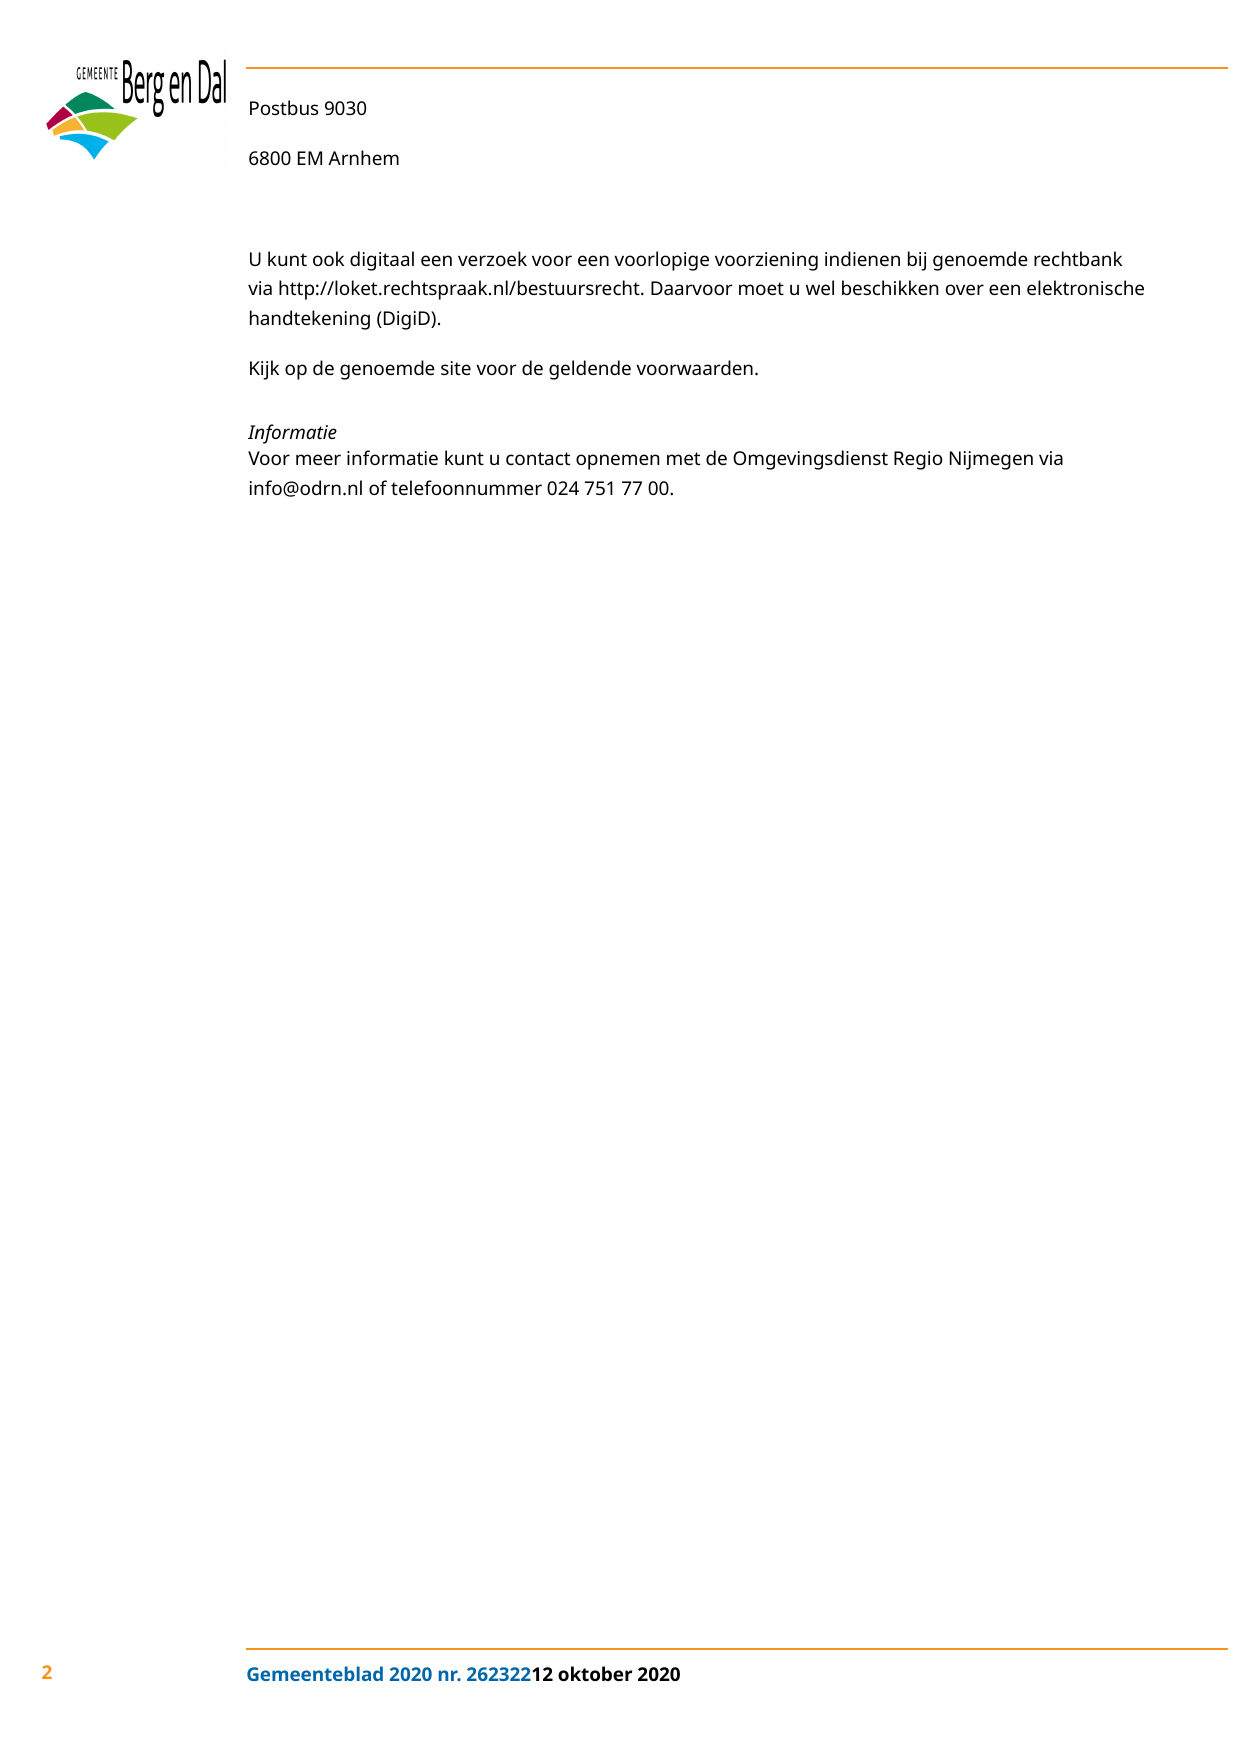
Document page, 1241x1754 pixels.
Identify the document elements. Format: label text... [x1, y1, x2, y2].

text 6800 EM Arnhem [248, 145, 1152, 171]
text Voor meer informatie kunt u contact opnemen met de Omgevingsdienst Regio Nijmegen via info@odrn.nl of telefoonnummer 024 751 77 00. [248, 445, 1152, 501]
text Postbus 9030 [248, 95, 1152, 121]
text U kunt ook digitaal een verzoek voor een voorlopige voorziening indienen bij genoemde rechtbank via http://loket.rechtspraak.nl/bestuursrecht. Daarvoor moet u wel beschikken over een elektronische handtekening (DigiD). [248, 246, 1152, 331]
text Informatie [248, 419, 1152, 445]
text Kijk op de genoemde site voor de geldende voorwaarden. [248, 356, 1152, 381]
picture [41, 47, 231, 172]
